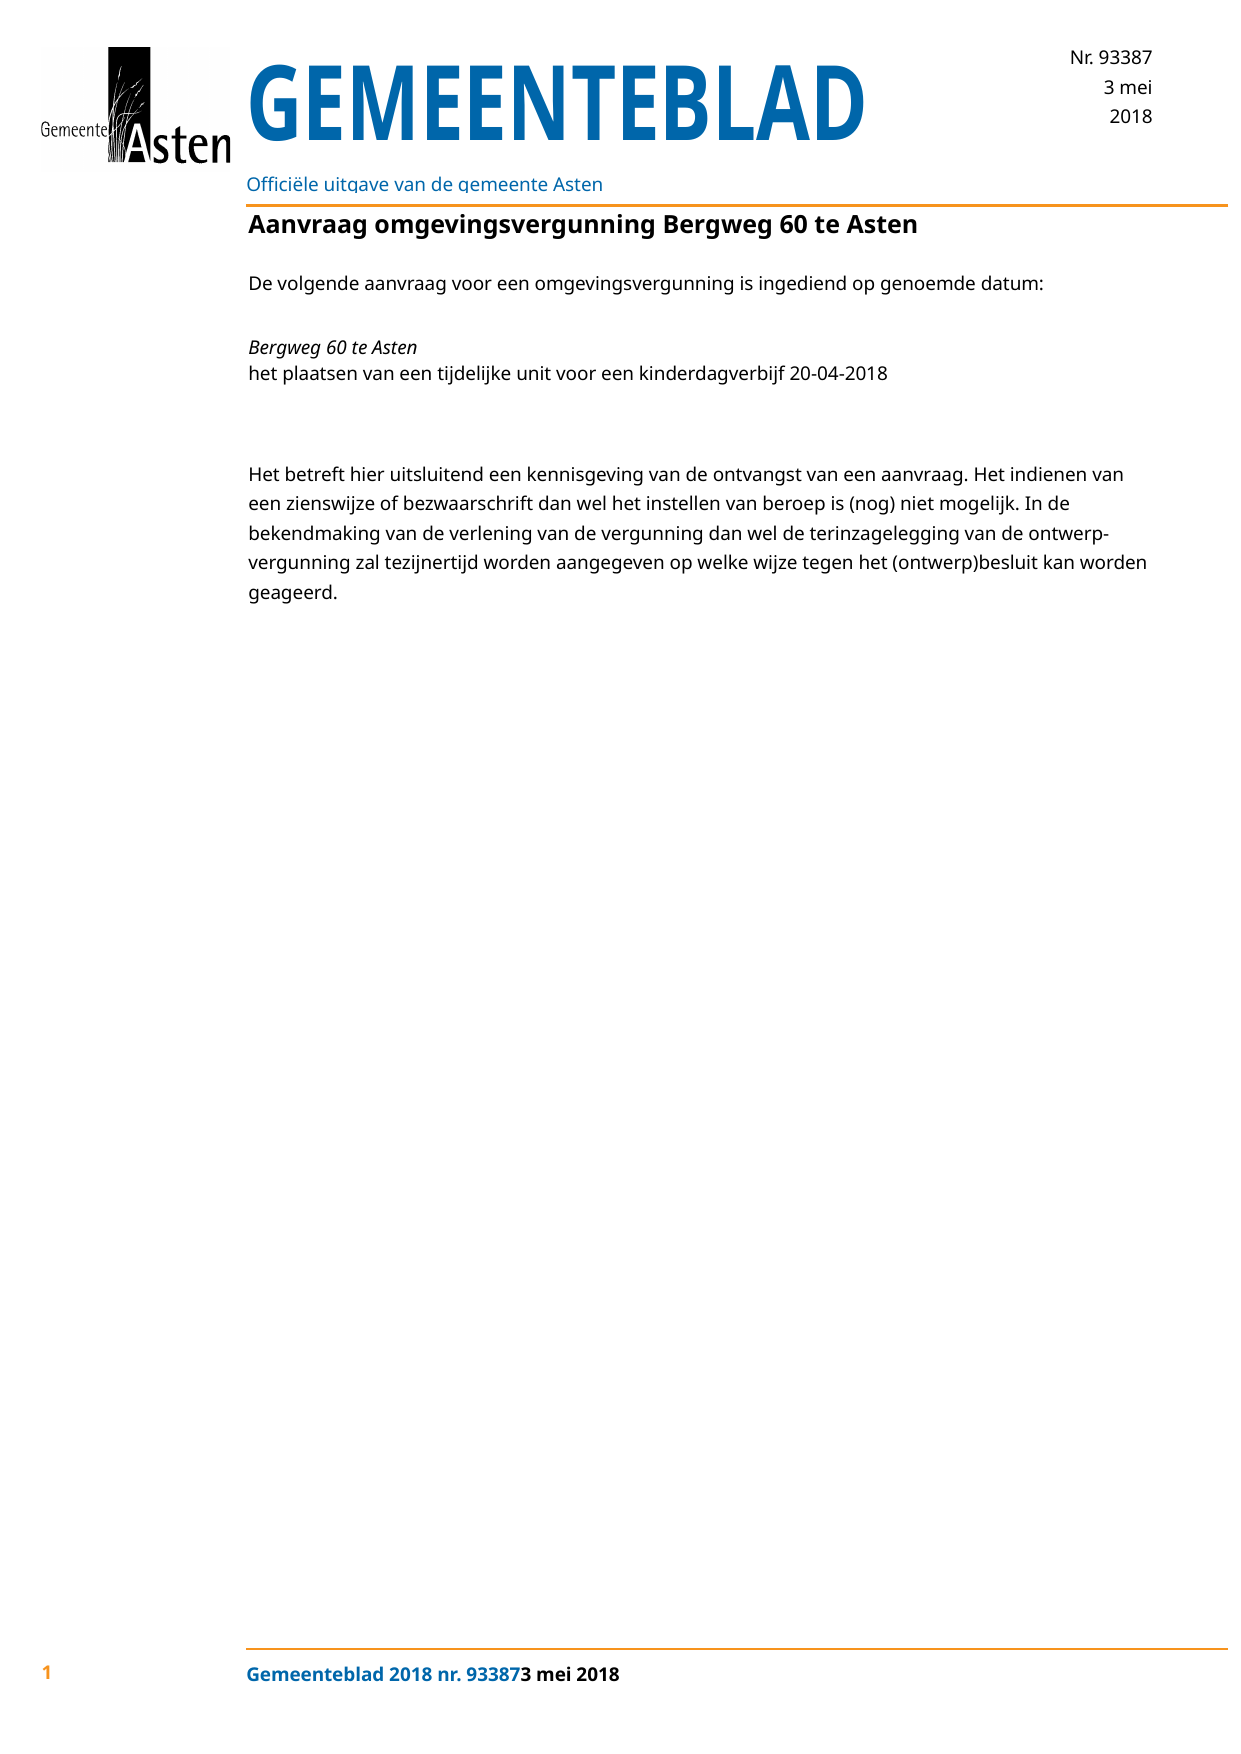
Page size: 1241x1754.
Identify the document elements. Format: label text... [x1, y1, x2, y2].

text Aanvraag omgevingsvergunning Bergweg 60 te Asten [248, 207, 1152, 241]
text het plaatsen van een tijdelijke unit voor een kinderdagverbijf 20-04-2018 [248, 360, 1152, 386]
text Het betreft hier uitsluitend een kennisgeving van de ontvangst van een aanvraag. Het indienen van een zienswijze of bezwaarschrift dan wel het instellen van beroep is (nog) niet mogelijk. In de bekendmaking van de verlening van de vergunning dan wel de terinzagelegging van de ontwerp-vergunning zal tezijnertijd worden aangegeven op welke wijze tegen het (ontwerp)besluit kan worden geageerd. [248, 461, 1152, 605]
text De volgende aanvraag voor een omgevingsvergunning is ingediend op genoemde datum: [248, 270, 1152, 296]
picture [41, 47, 231, 172]
text Bergweg 60 te Asten [248, 334, 1152, 360]
